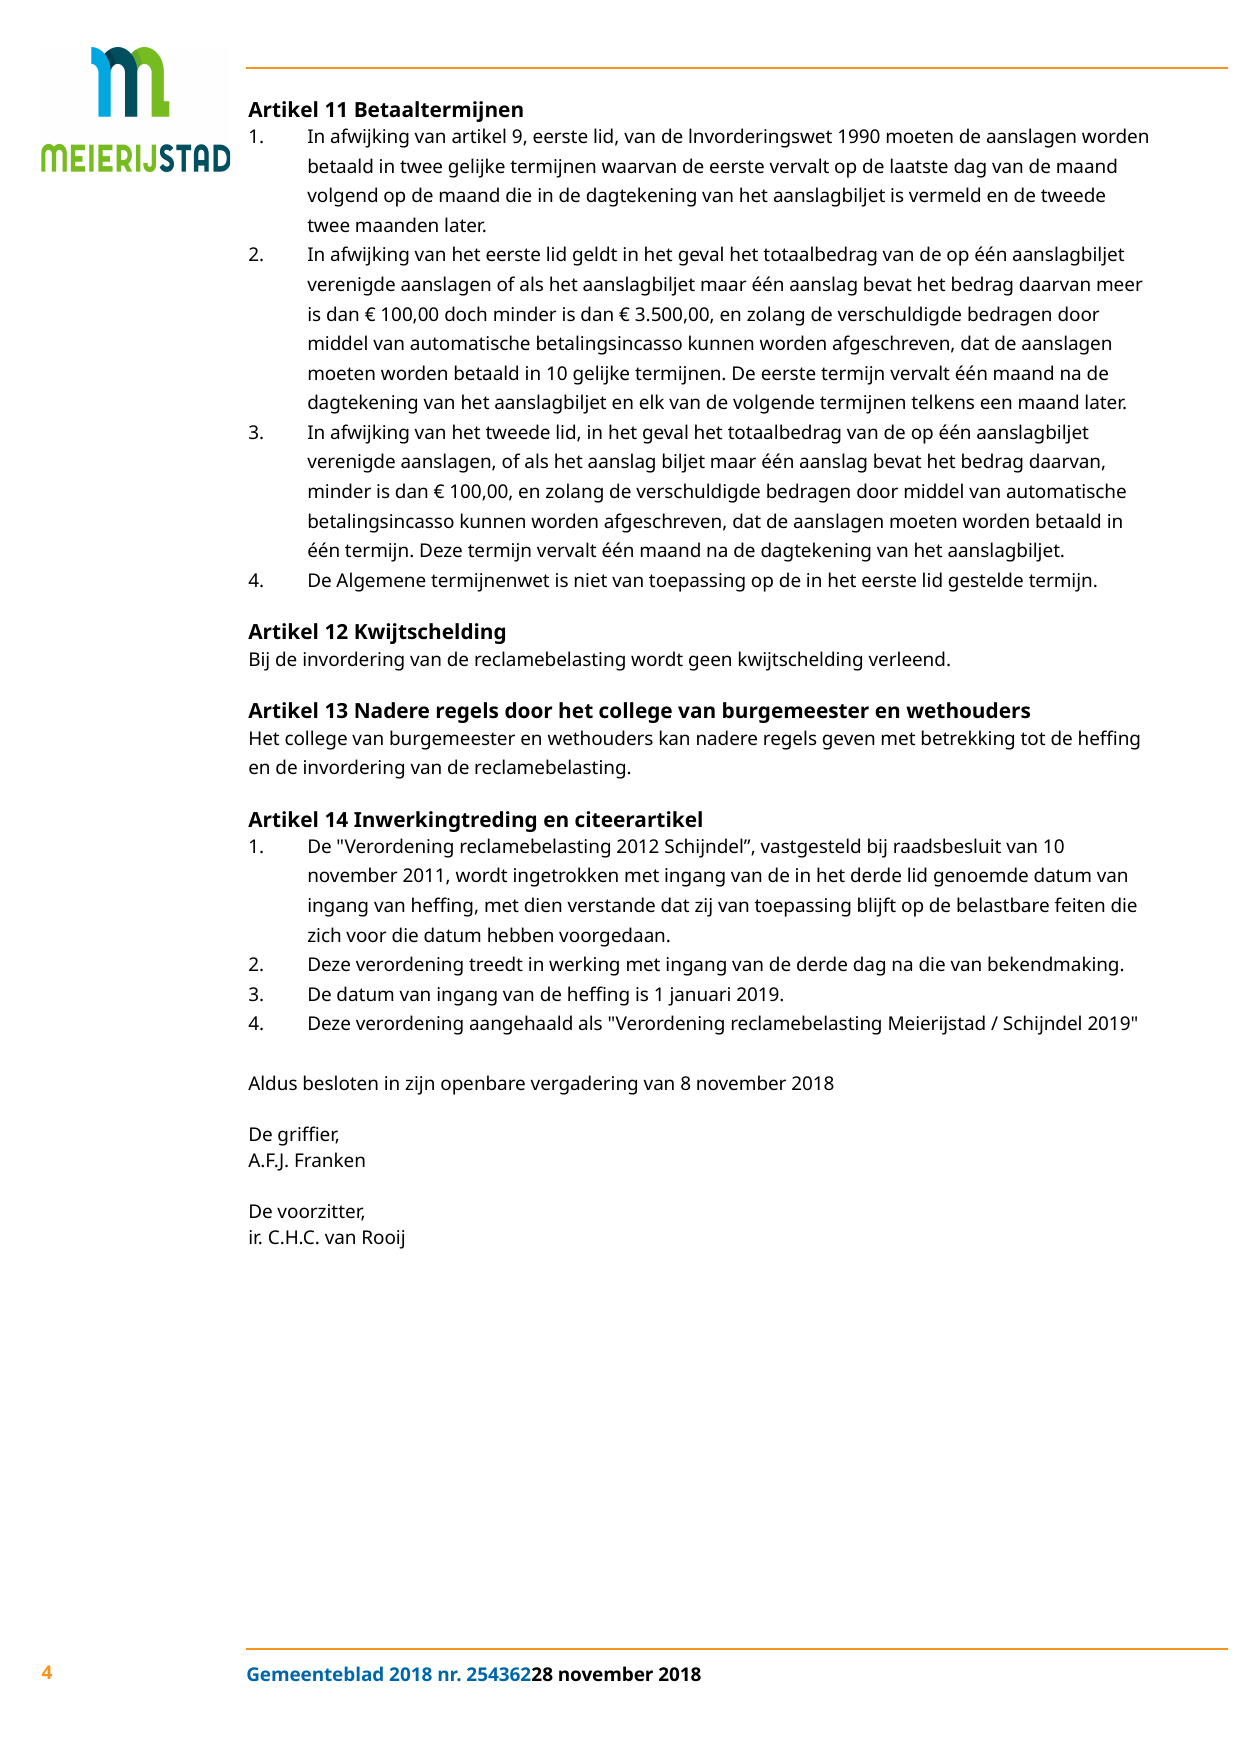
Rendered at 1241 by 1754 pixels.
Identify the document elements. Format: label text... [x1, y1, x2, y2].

list Deze verordening treedt in werking met ingang van de derde dag na die van bekendmaking. [248, 951, 1152, 977]
text Aldus besloten in zijn openbare vergadering van 8 november 2018 [248, 1070, 1152, 1096]
list In afwijking van het eerste lid geldt in het geval het totaalbedrag van de op één aanslagbiljet verenigde aanslagen of als het aanslagbiljet maar één aanslag bevat het bedrag daarvan meer is dan € 100,00 doch minder is dan € 3.500,00, en zolang de verschuldigde bedragen door middel van automatische betalingsincasso kunnen worden afgeschreven, dat de aanslagen moeten worden betaald in 10 gelijke termijnen. De eerste termijn vervalt één maand na de dagtekening van het aanslagbiljet en elk van de volgende termijnen telkens een maand later. [248, 242, 1152, 415]
text Artikel 11 Betaaltermijnen [248, 95, 1152, 123]
text Bij de invordering van de reclamebelasting wordt geen kwijtschelding verleend. [248, 646, 1152, 672]
list In afwijking van het tweede lid, in het geval het totaalbedrag van de op één aanslagbiljet verenigde aanslagen, of als het aanslag biljet maar één aanslag bevat het bedrag daarvan, minder is dan € 100,00, en zolang de verschuldigde bedragen door middel van automatische betalingsincasso kunnen worden afgeschreven, dat de aanslagen moeten worden betaald in één termijn. Deze termijn vervalt één maand na de dagtekening van het aanslagbiljet. [248, 419, 1152, 563]
text Artikel 14 Inwerkingtreding en citeerartikel [248, 805, 1152, 833]
list Deze verordening aangehaald als "Verordening reclamebelasting Meierijstad / Schijndel 2019" [248, 1011, 1152, 1036]
list De Algemene termijnenwet is niet van toepassing op de in het eerste lid gestelde termijn. [248, 567, 1152, 593]
text Artikel 12 Kwijtschelding [248, 617, 1152, 646]
picture [41, 47, 231, 172]
text Artikel 13 Nadere regels door het college van burgemeester en wethouders [248, 696, 1152, 725]
text ir. C.H.C. van Rooij [248, 1224, 1152, 1250]
list De datum van ingang van de heffing is 1 januari 2019. [248, 981, 1152, 1007]
text Het college van burgemeester en wethouders kan nadere regels geven met betrekking tot de heffing en de invordering van de reclamebelasting. [248, 725, 1152, 780]
text A.F.J. Franken [248, 1147, 1152, 1173]
list In afwijking van artikel 9, eerste lid, van de lnvorderingswet 1990 moeten de aanslagen worden betaald in twee gelijke termijnen waarvan de eerste vervalt op de laatste dag van de maand volgend op de maand die in de dagtekening van het aanslagbiljet is vermeld en de tweede twee maanden later. [248, 123, 1152, 238]
list De "Verordening reclamebelasting 2012 Schijndel”, vastgesteld bij raadsbesluit van 10 november 2011, wordt ingetrokken met ingang van de in het derde lid genoemde datum van ingang van heffing, met dien verstande dat zij van toepassing blijft op de belastbare feiten die zich voor die datum hebben voorgedaan. [248, 833, 1152, 948]
text De griffier, [248, 1121, 1152, 1147]
text De voorzitter, [248, 1198, 1152, 1224]
